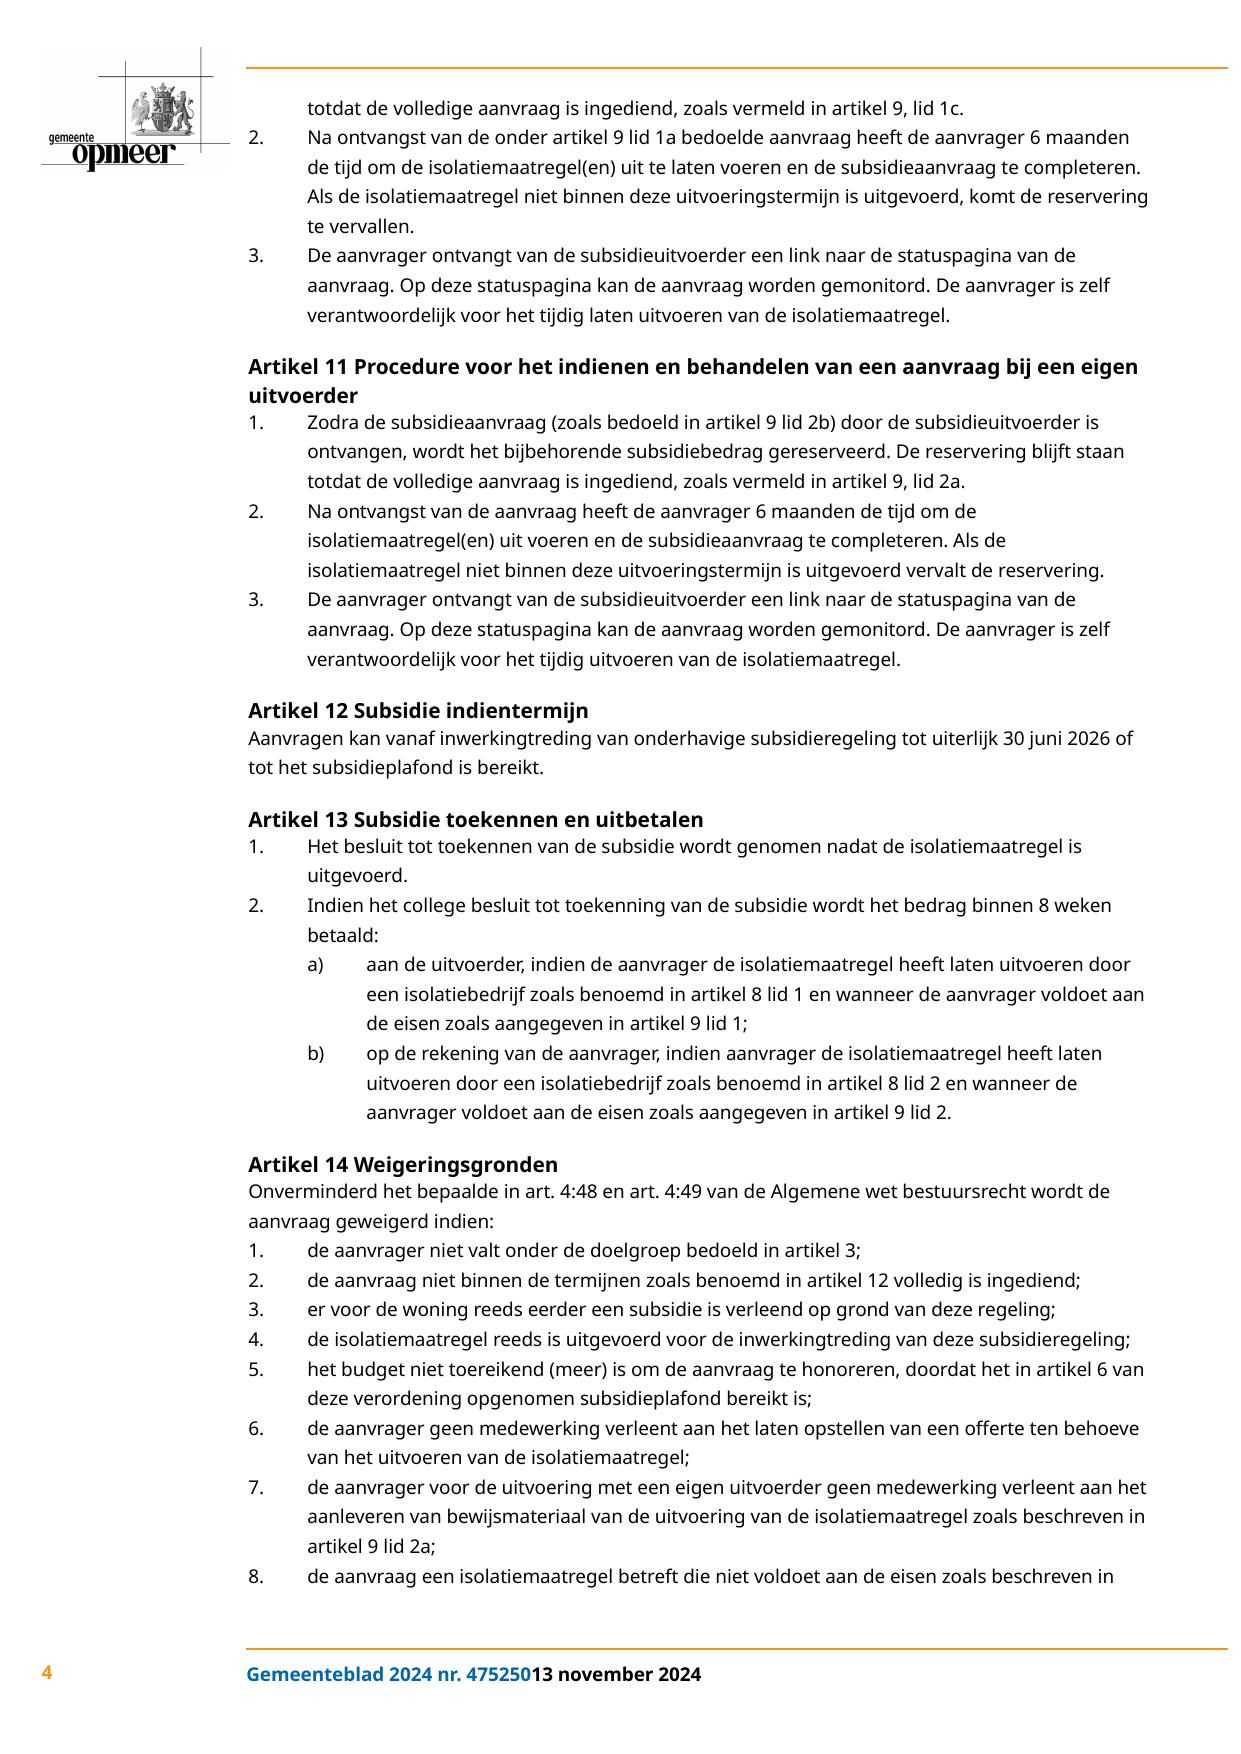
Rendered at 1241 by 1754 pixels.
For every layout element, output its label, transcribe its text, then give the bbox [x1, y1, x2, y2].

list de aanvrager niet valt onder de doelgroep bedoeld in artikel 3; [248, 1237, 1152, 1263]
list op de rekening van de aanvrager, indien aanvrager de isolatiemaatregel heeft laten uitvoeren door een isolatiebedrijf zoals benoemd in artikel 8 lid 2 en wanneer de aanvrager voldoet aan de eisen zoals aangegeven in artikel 9 lid 2. [307, 1040, 1152, 1125]
text Artikel 11 Procedure voor het indienen en behandelen van een aanvraag bij een eigen uitvoerder [248, 352, 1152, 409]
text Artikel 14 Weigeringsgronden [248, 1150, 1152, 1178]
list de aanvrager geen medewerking verleent aan het laten opstellen van een offerte ten behoeve van het uitvoeren van de isolatiemaatregel; [248, 1415, 1152, 1470]
list er voor de woning reeds eerder een subsidie is verleend op grond van deze regeling; [248, 1297, 1152, 1322]
list de aanvraag niet binnen de termijnen zoals benoemd in artikel 12 volledig is ingediend; [248, 1267, 1152, 1293]
list De aanvrager ontvangt van de subsidieuitvoerder een link naar de statuspagina van de aanvraag. Op deze statuspagina kan de aanvraag worden gemonitord. De aanvrager is zelf verantwoordelijk voor het tijdig laten uitvoeren van de isolatiemaatregel. [248, 243, 1152, 328]
text Artikel 13 Subsidie toekennen en uitbetalen [248, 805, 1152, 833]
list de isolatiemaatregel reeds is uitgevoerd voor de inwerkingtreding van deze subsidieregeling; [248, 1326, 1152, 1352]
list De aanvrager ontvangt van de subsidieuitvoerder een link naar de statuspagina van de aanvraag. Op deze statuspagina kan de aanvraag worden gemonitord. De aanvrager is zelf verantwoordelijk voor het tijdig uitvoeren van de isolatiemaatregel. [248, 587, 1152, 672]
list Na ontvangst van de aanvraag heeft de aanvrager 6 maanden de tijd om de isolatiemaatregel(en) uit voeren en de subsidieaanvraag te completeren. Als de isolatiemaatregel niet binnen deze uitvoeringstermijn is uitgevoerd vervalt de reservering. [248, 498, 1152, 583]
list Het besluit tot toekennen van de subsidie wordt genomen nadat de isolatiemaatregel is uitgevoerd. [248, 833, 1152, 888]
list Zodra de subsidieaanvraag (zoals bedoeld in artikel 9 lid 2b) door de subsidieuitvoerder is ontvangen, wordt het bijbehorende subsidiebedrag gereserveerd. De reservering blijft staan totdat de volledige aanvraag is ingediend, zoals vermeld in artikel 9, lid 2a. [248, 409, 1152, 494]
picture [41, 47, 231, 172]
list Na ontvangst van de onder artikel 9 lid 1a bedoelde aanvraag heeft de aanvrager 6 maanden de tijd om de isolatiemaatregel(en) uit te laten voeren en de subsidieaanvraag te completeren. Als de isolatiemaatregel niet binnen deze uitvoeringstermijn is uitgevoerd, komt de reservering te vervallen. [248, 124, 1152, 239]
list de aanvraag een isolatiemaatregel betreft die niet voldoet aan de eisen zoals beschreven in [248, 1563, 1152, 1588]
text Onverminderd het bepaalde in art. 4:48 en art. 4:49 van de Algemene wet bestuursrecht wordt de aanvraag geweigerd indien: [248, 1178, 1152, 1233]
list aan de uitvoerder, indien de aanvrager de isolatiemaatregel heeft laten uitvoeren door een isolatiebedrijf zoals benoemd in artikel 8 lid 1 en wanneer de aanvrager voldoet aan de eisen zoals aangegeven in artikel 9 lid 1; [307, 951, 1152, 1036]
list het budget niet toereikend (meer) is om de aanvraag te honoreren, doordat het in artikel 6 van deze verordening opgenomen subsidieplafond bereikt is; [248, 1356, 1152, 1411]
list Indien het college besluit tot toekenning van de subsidie wordt het bedrag binnen 8 weken betaald: [248, 892, 1152, 948]
list totdat de volledige aanvraag is ingediend, zoals vermeld in artikel 9, lid 1c. [248, 95, 1152, 121]
list de aanvrager voor de uitvoering met een eigen uitvoerder geen medewerking verleent aan het aanleveren van bewijsmateriaal van de uitvoering van de isolatiemaatregel zoals beschreven in artikel 9 lid 2a; [248, 1474, 1152, 1559]
text Aanvragen kan vanaf inwerkingtreding van onderhavige subsidieregeling tot uiterlijk 30 juni 2026 of tot het subsidieplafond is bereikt. [248, 725, 1152, 780]
text Artikel 12 Subsidie indientermijn [248, 696, 1152, 725]
